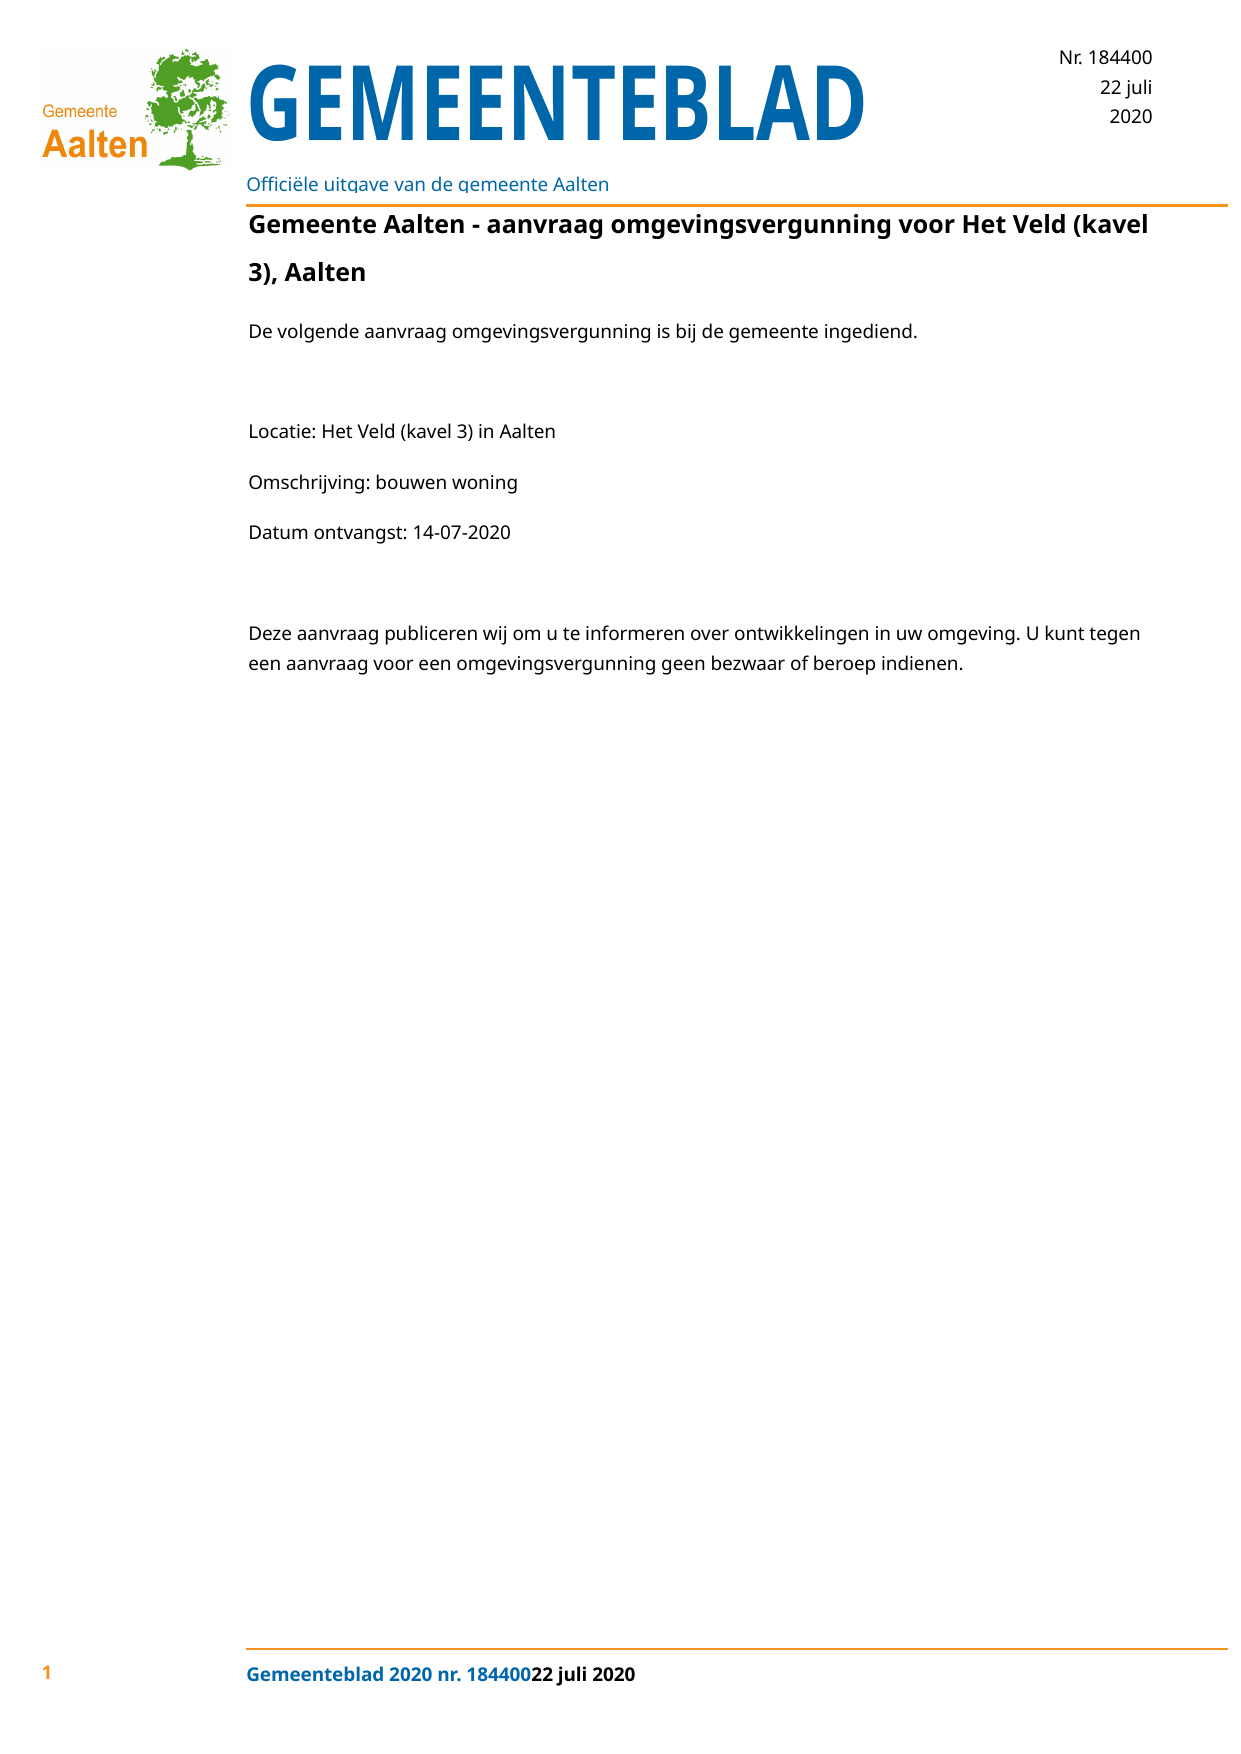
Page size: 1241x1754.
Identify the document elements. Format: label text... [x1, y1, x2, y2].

text Omschrijving: bouwen woning [248, 469, 1152, 495]
text De volgende aanvraag omgevingsvergunning is bij de gemeente ingediend. [248, 318, 1152, 344]
text Deze aanvraag publiceren wij om u te informeren over ontwikkelingen in uw omgeving. U kunt tegen een aanvraag voor een omgevingsvergunning geen bezwaar of beroep indienen. [248, 620, 1152, 676]
text Locatie: Het Veld (kavel 3) in Aalten [248, 419, 1152, 444]
text Gemeente Aalten - aanvraag omgevingsvergunning voor Het Veld (kavel 3), Aalten [248, 207, 1152, 288]
text Datum ontvangst: 14-07-2020 [248, 519, 1152, 545]
picture [41, 47, 231, 172]
